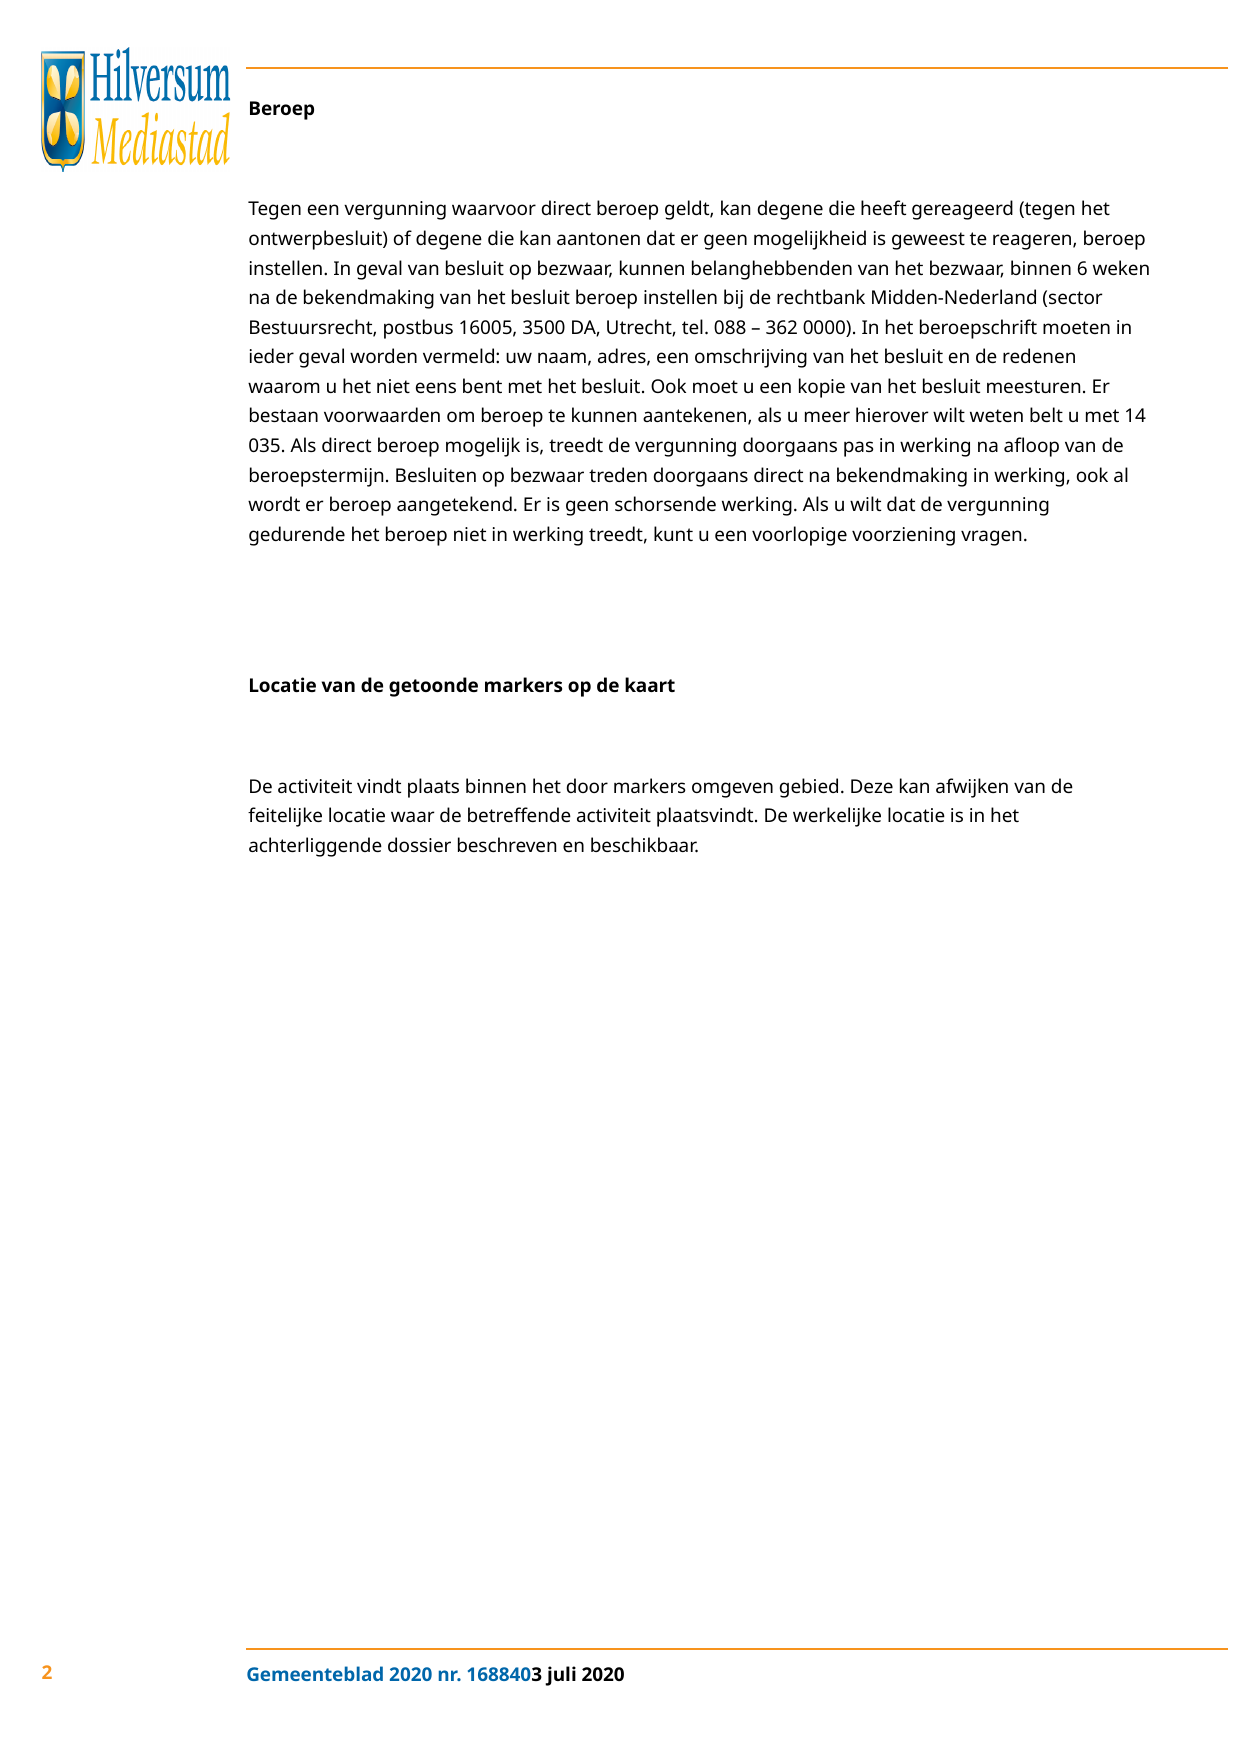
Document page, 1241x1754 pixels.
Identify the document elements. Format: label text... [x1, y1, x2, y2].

picture [41, 47, 231, 172]
text Beroep [248, 95, 1152, 121]
text Locatie van de getoonde markers op de kaart [248, 672, 1152, 698]
text De activiteit vindt plaats binnen het door markers omgeven gebied. Deze kan afwijken van de feitelijke locatie waar de betreffende activiteit plaatsvindt. De werkelijke locatie is in het achterliggende dossier beschreven en beschikbaar. [248, 773, 1152, 858]
text Tegen een vergunning waarvoor direct beroep geldt, kan degene die heeft gereageerd (tegen het ontwerpbesluit) of degene die kan aantonen dat er geen mogelijkheid is geweest te reageren, beroep instellen. In geval van besluit op bezwaar, kunnen belanghebbenden van het bezwaar, binnen 6 weken na de bekendmaking van het besluit beroep instellen bij de rechtbank Midden-Nederland (sector Bestuursrecht, postbus 16005, 3500 DA, Utrecht, tel. 088 – 362 0000). In het beroepschrift moeten in ieder geval worden vermeld: uw naam, adres, een omschrijving van het besluit en de redenen waarom u het niet eens bent met het besluit. Ook moet u een kopie van het besluit meesturen. Er bestaan voorwaarden om beroep te kunnen aantekenen, als u meer hierover wilt weten belt u met 14 035. Als direct beroep mogelijk is, treedt de vergunning doorgaans pas in werking na afloop van de beroepstermijn. Besluiten op bezwaar treden doorgaans direct na bekendmaking in werking, ook al wordt er beroep aangetekend. Er is geen schorsende werking. Als u wilt dat de vergunning gedurende het beroep niet in werking treedt, kunt u een voorlopige voorziening vragen. [248, 196, 1152, 547]
